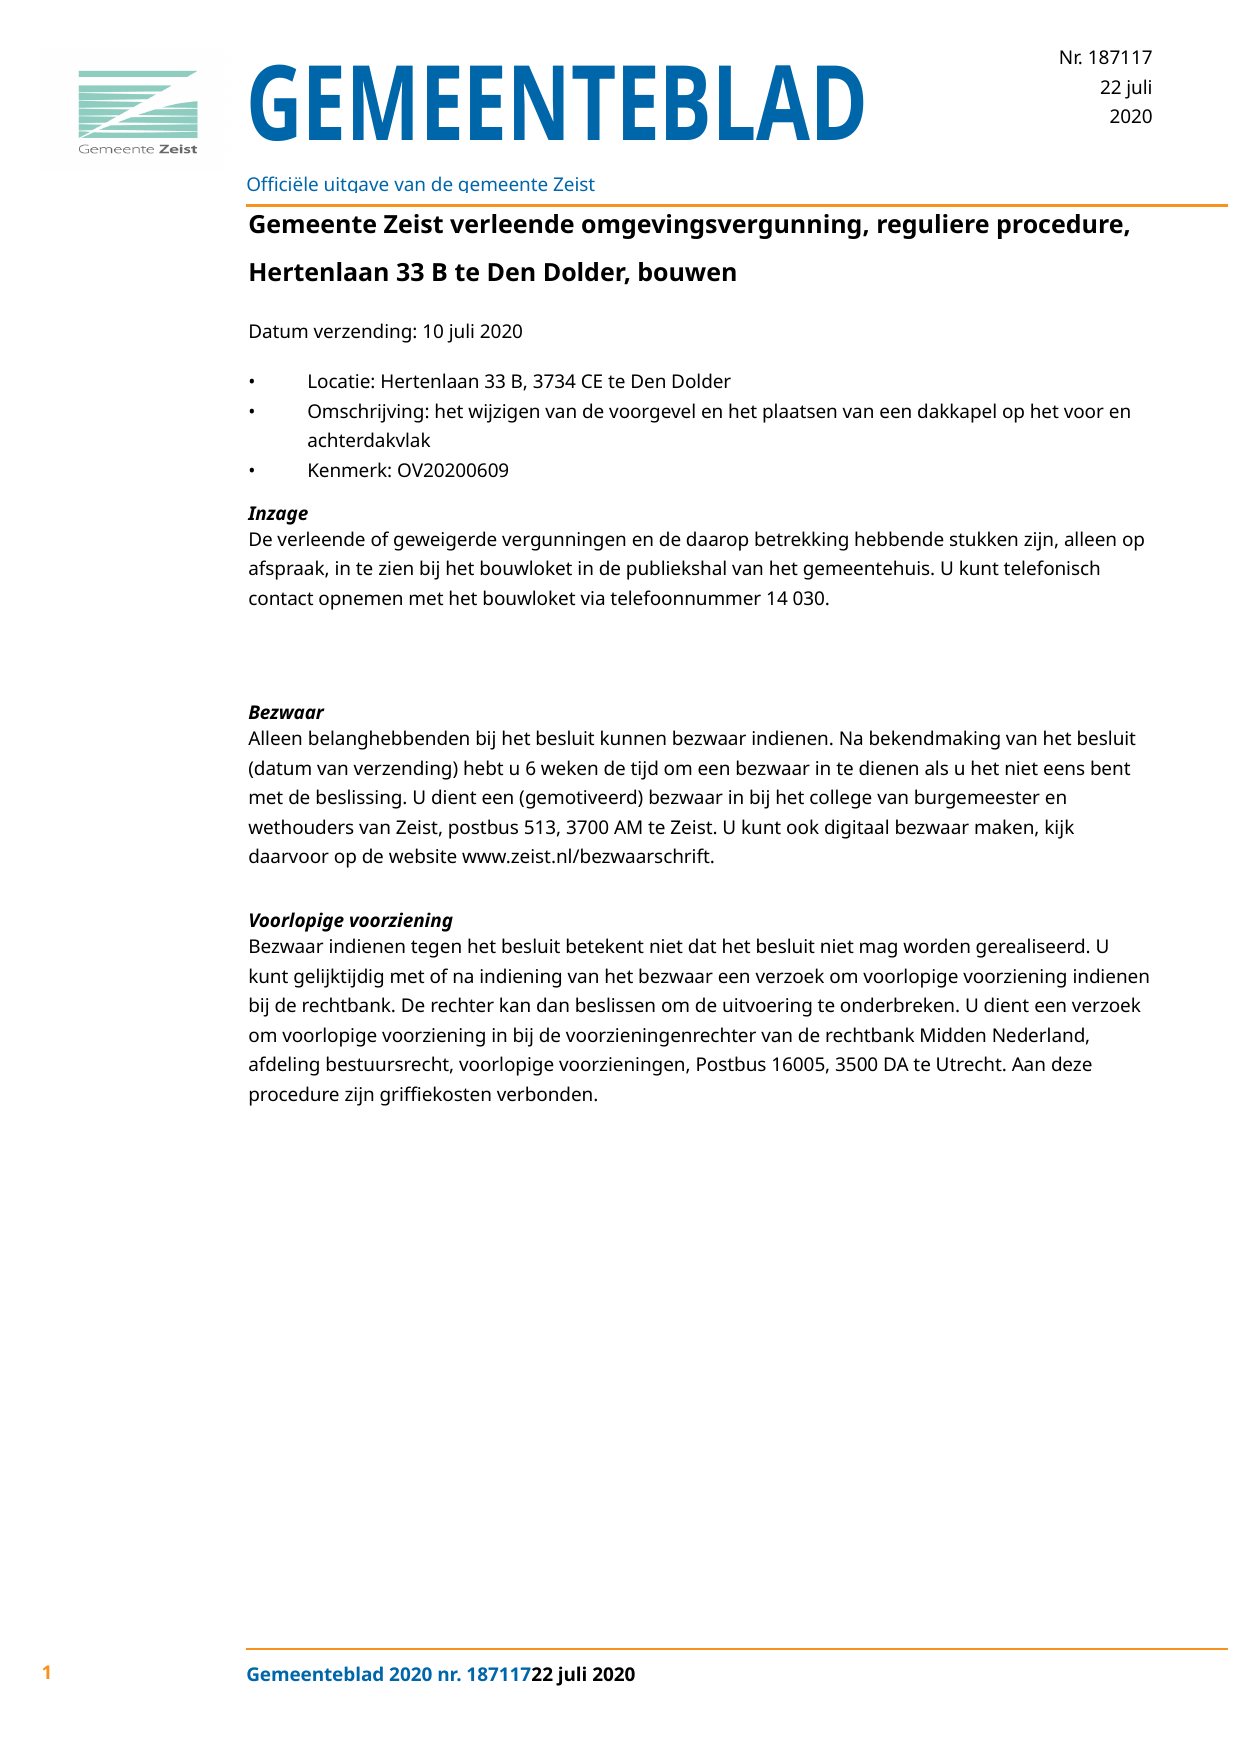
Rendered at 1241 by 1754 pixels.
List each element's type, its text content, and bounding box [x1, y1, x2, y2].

text Bezwaar indienen tegen het besluit betekent niet dat het besluit niet mag worden gerealiseerd. U kunt gelijktijdig met of na indiening van het bezwaar een verzoek om voorlopige voorziening indienen bij de rechtbank. De rechter kan dan beslissen om de uitvoering te onderbreken. U dient een verzoek om voorlopige voorziening in bij de voorzieningenrechter van de rechtbank Midden Nederland, afdeling bestuursrecht, voorlopige voorzieningen, Postbus 16005, 3500 DA te Utrecht. Aan deze procedure zijn griffiekosten verbonden. [248, 933, 1152, 1107]
list Omschrijving: het wijzigen van de voorgevel en het plaatsen van een dakkapel op het voor en achterdakvlak [248, 398, 1152, 453]
text Gemeente Zeist verleende omgevingsvergunning, reguliere procedure, Hertenlaan 33 B te Den Dolder, bouwen [248, 207, 1152, 288]
picture [41, 47, 231, 172]
text Bezwaar [248, 699, 1152, 725]
text Alleen belanghebbenden bij het besluit kunnen bezwaar indienen. Na bekendmaking van het besluit (datum van verzending) hebt u 6 weken de tijd om een bezwaar in te dienen als u het niet eens bent met de beslissing. U dient een (gemotiveerd) bezwaar in bij het college van burgemeester en wethouders van Zeist, postbus 513, 3700 AM te Zeist. U kunt ook digitaal bezwaar maken, kijk daarvoor op de website www.zeist.nl/bezwaarschrift. [248, 725, 1152, 869]
list Locatie: Hertenlaan 33 B, 3734 CE te Den Dolder [248, 368, 1152, 394]
text De verleende of geweigerde vergunningen en de daarop betrekking hebbende stukken zijn, alleen op afspraak, in te zien bij het bouwloket in de publiekshal van het gemeentehuis. U kunt telefonisch contact opnemen met het bouwloket via telefoonnummer 14 030. [248, 526, 1152, 611]
text Voorlopige voorziening [248, 907, 1152, 933]
list Kenmerk: OV20200609 [248, 457, 1152, 483]
text Inzage [248, 500, 1152, 526]
text Datum verzending: 10 juli 2020 [248, 318, 1152, 344]
